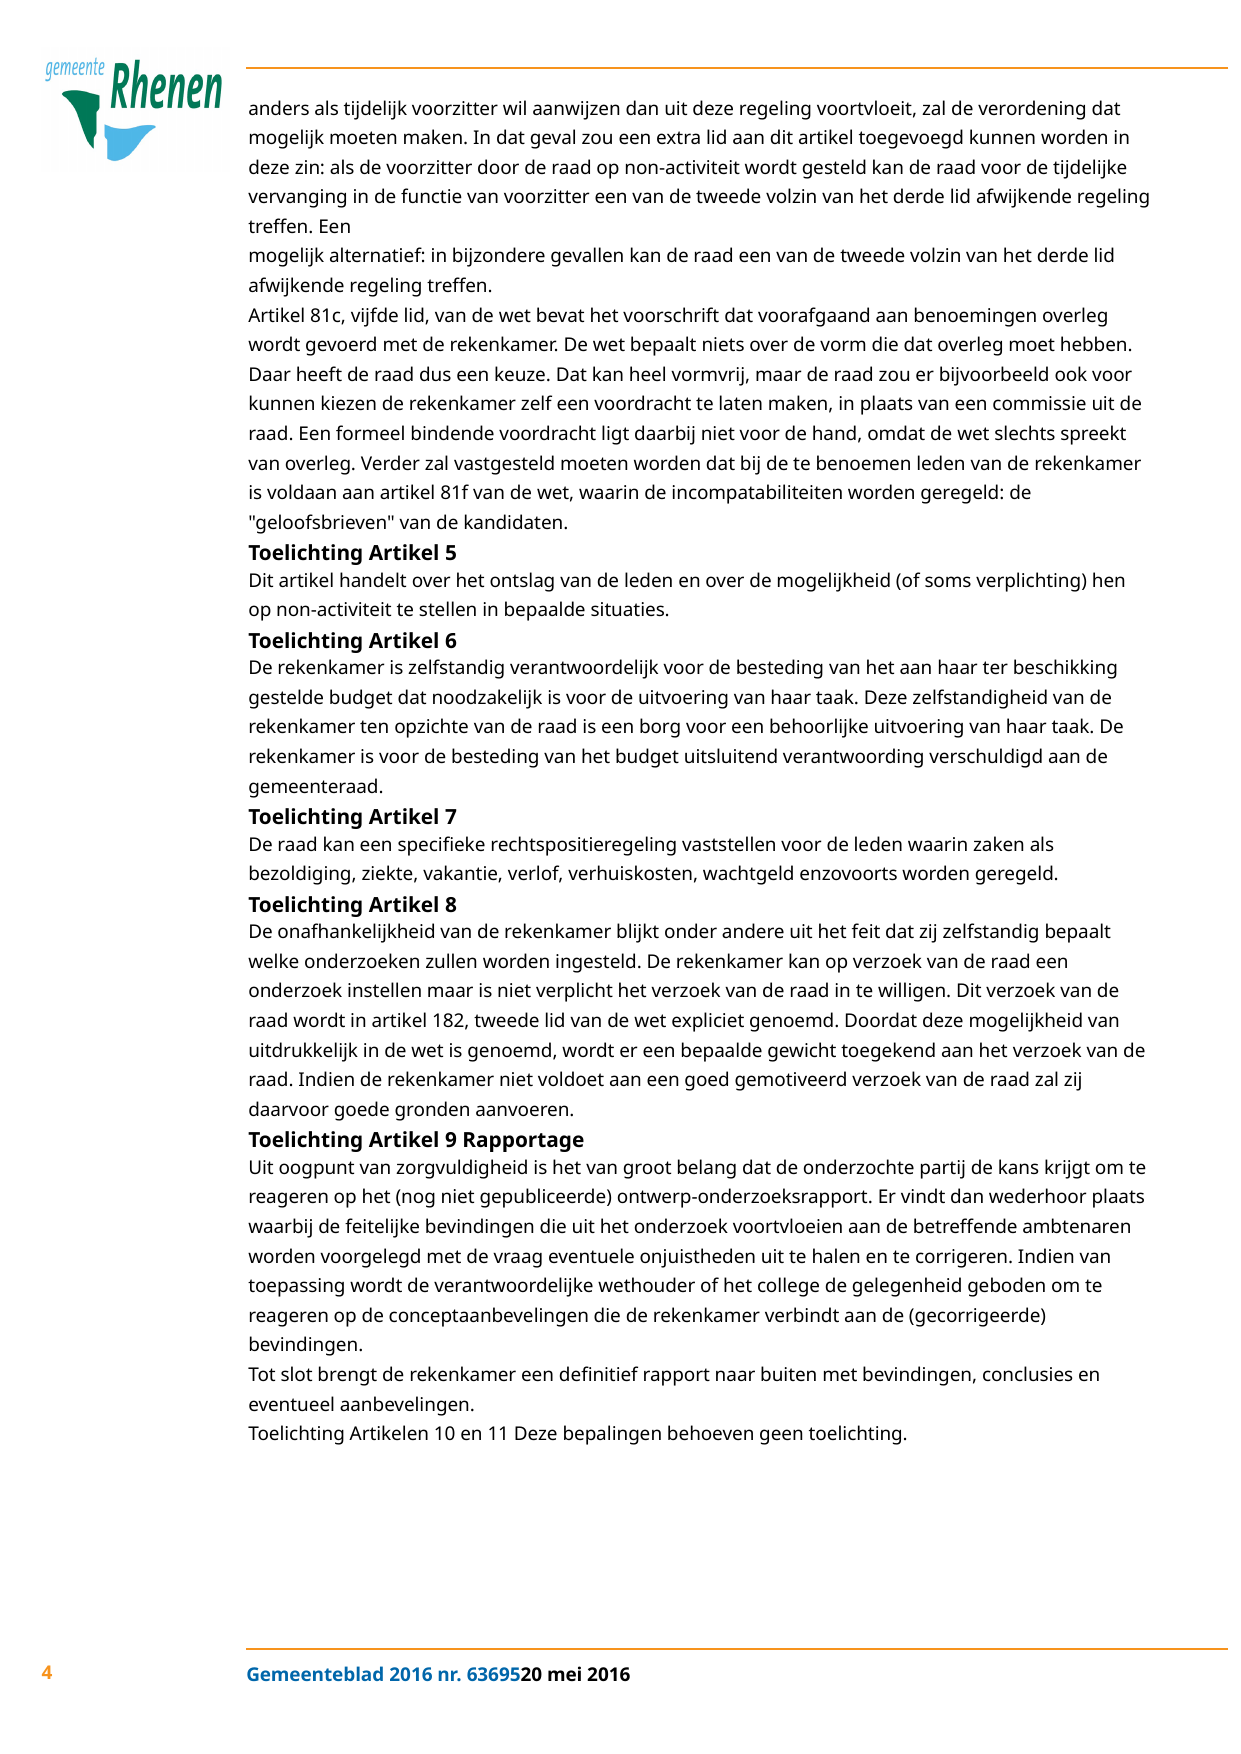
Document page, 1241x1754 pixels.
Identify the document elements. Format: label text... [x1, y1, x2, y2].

text Toelichting Artikel 9 Rapportage [248, 1126, 1152, 1154]
text Artikel 81c, vijfde lid, van de wet bevat het voorschrift dat voorafgaand aan benoemingen overleg wordt gevoerd met de rekenkamer. De wet bepaalt niets over de vorm die dat overleg moet hebben. Daar heeft de raad dus een keuze. Dat kan heel vormvrij, maar de raad zou er bijvoorbeeld ook voor kunnen kiezen de rekenkamer zelf een voordracht te laten maken, in plaats van een commissie uit de raad. Een formeel bindende voordracht ligt daarbij niet voor de hand, omdat de wet slechts spreekt van overleg. Verder zal vastgesteld moeten worden dat bij de te benoemen leden van de rekenkamer is voldaan aan artikel 81f van de wet, waarin de incompatabiliteiten worden geregeld: de "geloofsbrieven" van de kandidaten. [248, 302, 1152, 535]
text Uit oogpunt van zorgvuldigheid is het van groot belang dat de onderzochte partij de kans krijgt om te reageren op het (nog niet gepubliceerde) ontwerp-onderzoeksrapport. Er vindt dan wederhoor plaats waarbij de feitelijke bevindingen die uit het onderzoek voortvloeien aan de betreffende ambtenaren worden voorgelegd met de vraag eventuele onjuistheden uit te halen en te corrigeren. Indien van toepassing wordt de verantwoordelijke wethouder of het college de gelegenheid geboden om te reageren op de conceptaanbevelingen die de rekenkamer verbindt aan de (gecorrigeerde) bevindingen. [248, 1154, 1152, 1357]
text De onafhankelijkheid van de rekenkamer blijkt onder andere uit het feit dat zij zelfstandig bepaalt welke onderzoeken zullen worden ingesteld. De rekenkamer kan op verzoek van de raad een onderzoek instellen maar is niet verplicht het verzoek van de raad in te willigen. Dit verzoek van de raad wordt in artikel 182, tweede lid van de wet expliciet genoemd. Doordat deze mogelijkheid van uitdrukkelijk in de wet is genoemd, wordt er een bepaalde gewicht toegekend aan het verzoek van de raad. Indien de rekenkamer niet voldoet aan een goed gemotiveerd verzoek van de raad zal zij daarvoor goede gronden aanvoeren. [248, 918, 1152, 1122]
text anders als tijdelijk voorzitter wil aanwijzen dan uit deze regeling voortvloeit, zal de verordening dat mogelijk moeten maken. In dat geval zou een extra lid aan dit artikel toegevoegd kunnen worden in deze zin: als de voorzitter door de raad op non-activiteit wordt gesteld kan de raad voor de tijdelijke vervanging in de functie van voorzitter een van de tweede volzin van het derde lid afwijkende regeling treffen. Een [248, 95, 1152, 239]
text Tot slot brengt de rekenkamer een definitief rapport naar buiten met bevindingen, conclusies en eventueel aanbevelingen. [248, 1361, 1152, 1416]
text De raad kan een specifieke rechtspositieregeling vaststellen voor de leden waarin zaken als bezoldiging, ziekte, vakantie, verlof, verhuiskosten, wachtgeld enzovoorts worden geregeld. [248, 831, 1152, 886]
text Toelichting Artikel 5 [248, 538, 1152, 567]
picture [41, 47, 231, 172]
text Dit artikel handelt over het ontslag van de leden en over de mogelijkheid (of soms verplichting) hen op non-activiteit te stellen in bepaalde situaties. [248, 567, 1152, 622]
text Toelichting Artikel 8 [248, 890, 1152, 918]
text Toelichting Artikel 7 [248, 802, 1152, 831]
text afwijkende regeling treffen. [248, 272, 1152, 298]
text Toelichting Artikel 6 [248, 626, 1152, 654]
text Toelichting Artikelen 10 en 11 Deze bepalingen behoeven geen toelichting. [248, 1420, 1152, 1446]
text De rekenkamer is zelfstandig verantwoordelijk voor de besteding van het aan haar ter beschikking gestelde budget dat noodzakelijk is voor de uitvoering van haar taak. Deze zelfstandigheid van de rekenkamer ten opzichte van de raad is een borg voor een behoorlijke uitvoering van haar taak. De rekenkamer is voor de besteding van het budget uitsluitend verantwoording verschuldigd aan de gemeenteraad. [248, 654, 1152, 799]
text mogelijk alternatief: in bijzondere gevallen kan de raad een van de tweede volzin van het derde lid [248, 243, 1152, 268]
